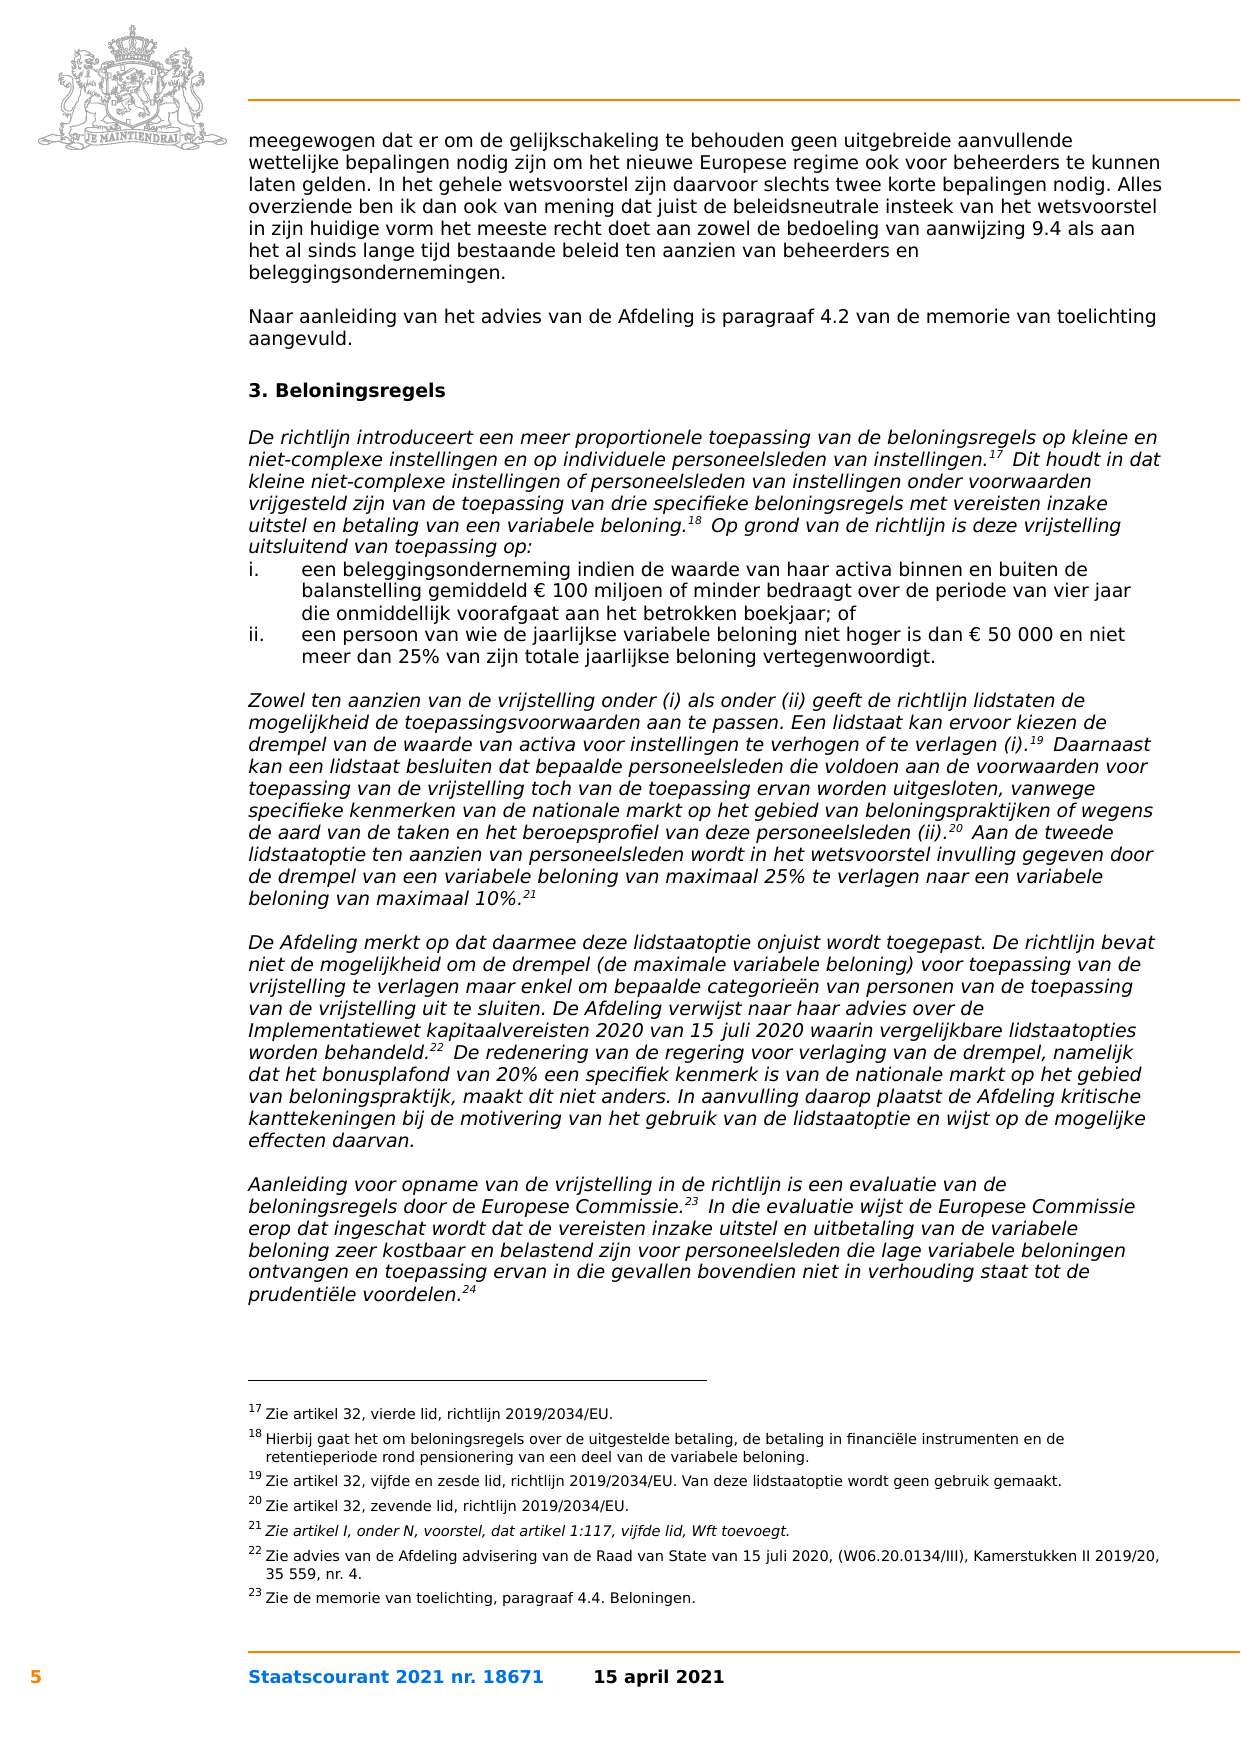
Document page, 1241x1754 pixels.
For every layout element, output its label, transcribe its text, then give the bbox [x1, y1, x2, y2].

text De Afdeling merkt op dat daarmee deze lidstaatoptie onjuist wordt toegepast. De richtlijn bevat niet de mogelijkheid om de drempel (de maximale variabele beloning) voor toepassing van de vrijstelling te verlagen maar enkel om bepaalde categorieën van personen van de toepassing van de vrijstelling uit te sluiten. De Afdeling verwijst naar haar advies over de Implementatiewet kapitaalvereisten 2020 van 15 juli 2020 waarin vergelijkbare lidstaatopties worden behandeld. De redenering van de regering voor verlaging van de drempel, namelijk dat het bonusplafond van 20% een specifiek kenmerk is van de nationale markt op het gebied van beloningspraktijk, maakt dit niet anders. In aanvulling daarop plaatst de Afdeling kritische kanttekeningen bij de motivering van het gebruik van de lidstaatoptie en wijst op de mogelijke effecten daarvan. [248, 932, 1163, 1152]
picture [38, 25, 227, 150]
text Zie artikel I, onder N, voorstel, dat artikel 1:117, vijfde lid, Wft toevoegt. [248, 1519, 1163, 1541]
subtitle 3. Beloningsregels [248, 379, 1163, 402]
text Aanleiding voor opname van de vrijstelling in de richtlijn is een evaluatie van de beloningsregels door de Europese Commissie. In die evaluatie wijst de Europese Commissie erop dat ingeschat wordt dat de vereisten inzake uitstel en uitbetaling van de variabele beloning zeer kostbaar en belastend zijn voor personeelsleden die lage variabele beloningen ontvangen en toepassing ervan in die gevallen bovendien niet in verhouding staat tot de prudentiële voordelen. [248, 1173, 1163, 1305]
text Hierbij gaat het om beloningsregels over de uitgestelde betaling, de betaling in financiële instrumenten en de retentieperiode rond pensionering van een deel van de variabele beloning. [248, 1427, 1163, 1466]
text Zowel ten aanzien van de vrijstelling onder (i) als onder (ii) geeft de richtlijn lidstaten de mogelijkheid de toepassingsvoorwaarden aan te passen. Een lidstaat kan ervoor kiezen de drempel van de waarde van activa voor instellingen te verhogen of te verlagen (i). Daarnaast kan een lidstaat besluiten dat bepaalde personeelsleden die voldoen aan de voorwaarden voor toepassing van de vrijstelling toch van de toepassing ervan worden uitgesloten, vanwege specifieke kenmerken van de nationale markt op het gebied van beloningspraktijken of wegens de aard van de taken en het beroepsprofiel van deze personeelsleden (ii). Aan de tweede lidstaatoptie ten aanzien van personeelsleden wordt in het wetsvoorstel invulling gegeven door de drempel van een variabele beloning van maximaal 25% te verlagen naar een variabele beloning van maximaal 10%. [248, 690, 1163, 910]
text Zie artikel 32, vijfde en zesde lid, richtlijn 2019/2034/EU. Van deze lidstaatoptie wordt geen gebruik gemaakt. [248, 1469, 1163, 1491]
text Zie artikel 32, zevende lid, richtlijn 2019/2034/EU. [248, 1494, 1163, 1516]
text Zie advies van de Afdeling advisering van de Raad van State van 15 juli 2020, (W06.20.0134/III), Kamerstukken II 2019/20, 35 559, nr. 4. [248, 1544, 1163, 1583]
text Zie artikel 32, vierde lid, richtlijn 2019/2034/EU. [248, 1402, 1163, 1424]
text De richtlijn introduceert een meer proportionele toepassing van de beloningsregels op kleine en niet-complexe instellingen en op individuele personeelsleden van instellingen. Dit houdt in dat kleine niet-complexe instellingen of personeelsleden van instellingen onder voorwaarden vrijgesteld zijn van de toepassing van drie specifieke beloningsregels met vereisten inzake uitstel en betaling van een variabele beloning. Op grond van de richtlijn is deze vrijstelling uitsluitend van toepassing op: [248, 427, 1163, 558]
text Naar aanleiding van het advies van de Afdeling is paragraaf 4.2 van de memorie van toelichting aangevuld. [248, 306, 1163, 349]
text Zie de memorie van toelichting, paragraaf 4.4. Beloningen. [248, 1586, 1163, 1608]
text i. een beleggingsonderneming indien de waarde van haar activa binnen en buiten de balanstelling gemiddeld € 100 miljoen of minder bedraagt over de periode van vier jaar die onmiddellijk voorafgaat aan het betrokken boekjaar; of [248, 558, 1163, 624]
text ii. een persoon van wie de jaarlijkse variabele beloning niet hoger is dan € 50 000 en niet meer dan 25% van zijn totale jaarlijkse beloning vertegenwoordigt. [248, 624, 1163, 668]
text meegewogen dat er om de gelijkschakeling te behouden geen uitgebreide aanvullende wettelijke bepalingen nodig zijn om het nieuwe Europese regime ook voor beheerders te kunnen laten gelden. In het gehele wetsvoorstel zijn daarvoor slechts twee korte bepalingen nodig. Alles overziende ben ik dan ook van mening dat juist de beleidsneutrale insteek van het wetsvoorstel in zijn huidige vorm het meeste recht doet aan zowel de bedoeling van aanwijzing 9.4 als aan het al sinds lange tijd bestaande beleid ten aanzien van beheerders en beleggingsondernemingen. [248, 130, 1163, 284]
